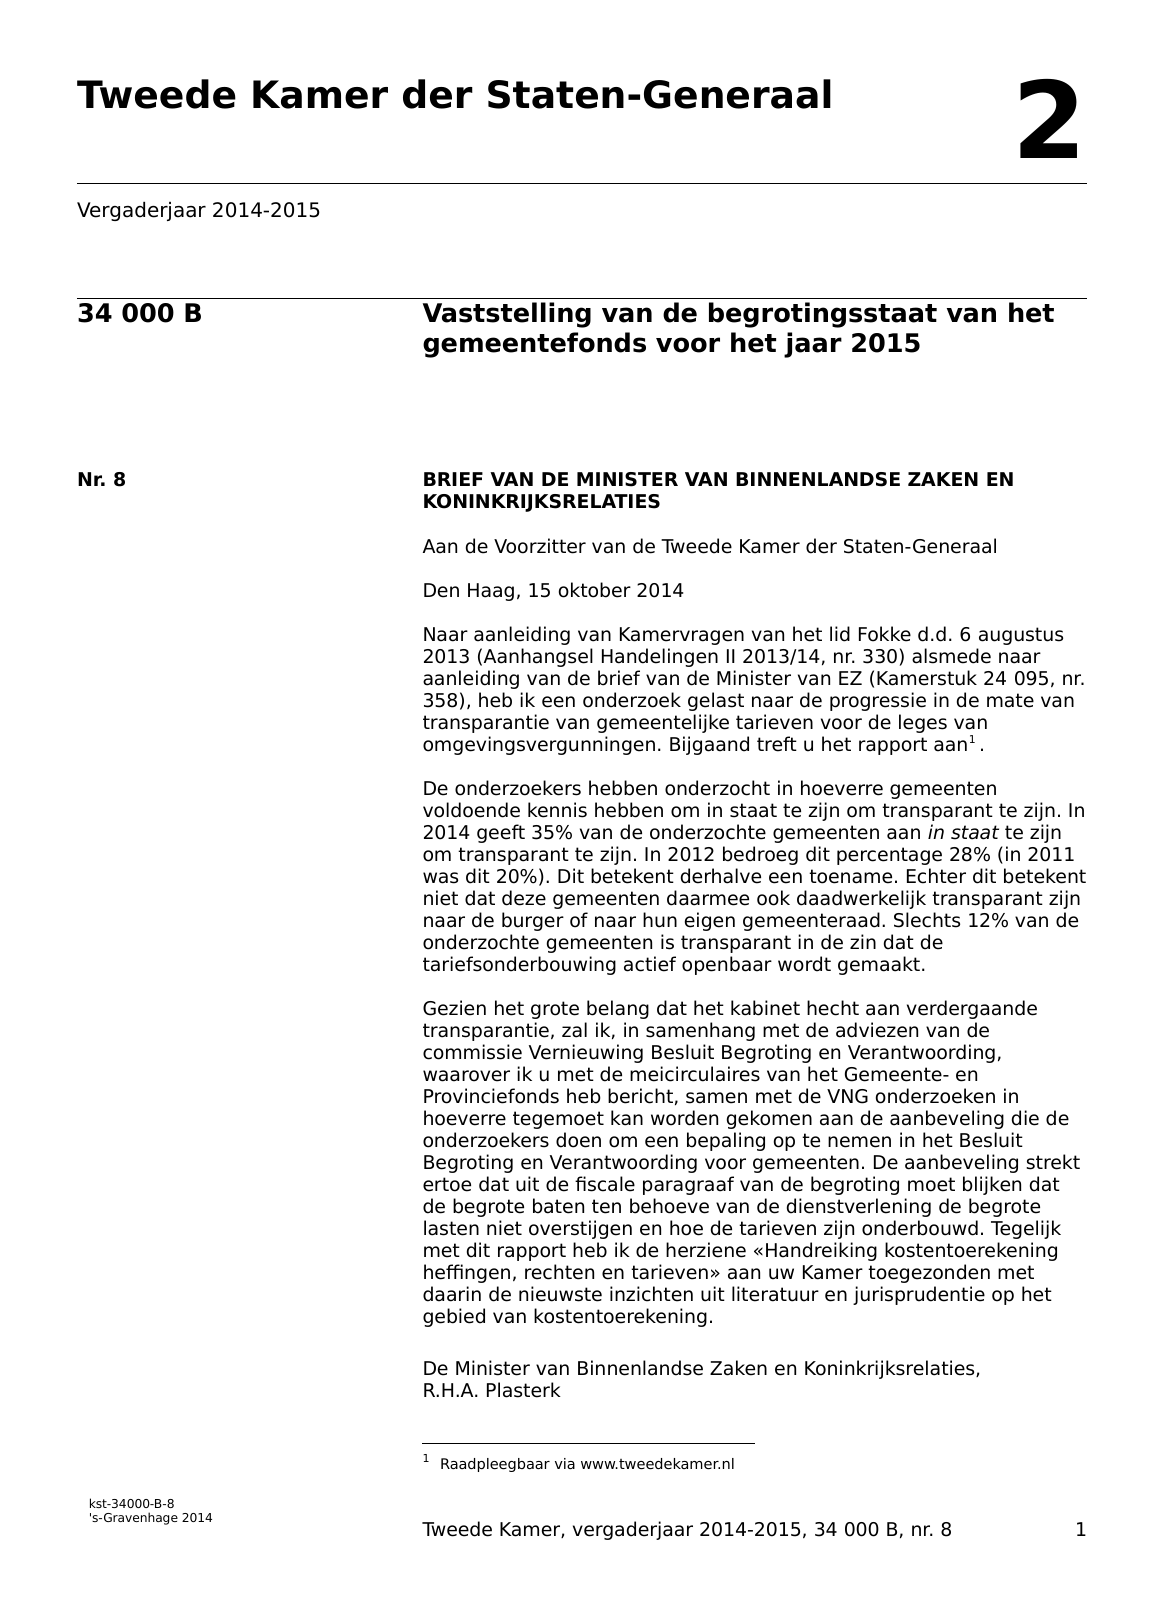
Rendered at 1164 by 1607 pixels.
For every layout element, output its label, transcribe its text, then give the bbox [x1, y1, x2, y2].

text Gezien het grote belang dat het kabinet hecht aan verdergaande transparantie, zal ik, in samenhang met de adviezen van de commissie Vernieuwing Besluit Begroting en Verantwoording, waarover ik u met de meicirculaires van het Gemeente- en Provinciefonds heb bericht, samen met de VNG onderzoeken in hoeverre tegemoet kan worden gekomen aan de aanbeveling die de onderzoekers doen om een bepaling op te nemen in het Besluit Begroting en Verantwoording voor gemeenten. De aanbeveling strekt ertoe dat uit de fiscale paragraaf van de begroting moet blijken dat de begrote baten ten behoeve van de dienstverlening de begrote lasten niet overstijgen en hoe de tarieven zijn onderbouwd. Tegelijk met dit rapport heb ik de herziene «Handreiking kostentoerekening heffingen, rechten en tarieven» aan uw Kamer toegezonden met daarin de nieuwste inzichten uit literatuur en jurisprudentie op het gebied van kostentoerekening. [422, 998, 1087, 1328]
text De Minister van Binnenlandse Zaken en Koninkrijksrelaties, R.H.A. Plasterk [422, 1358, 1087, 1402]
text kst-34000-B-8 [88, 1497, 323, 1511]
text Den Haag, 15 oktober 2014 [422, 580, 1087, 602]
text 's-Gravenhage 2014 [88, 1511, 323, 1525]
table_header 2 [886, 59, 1087, 183]
table_cell Vergaderjaar 2014-2015 [77, 184, 1087, 298]
text Raadpleegbaar via www.tweedekamer.nl [422, 1452, 1087, 1474]
text Aan de Voorzitter van de Tweede Kamer der Staten-Generaal [422, 536, 1087, 557]
subtitle 34 000 B Vaststelling van de begrotingsstaat van het gemeentefonds voor het jaar 2015 [77, 299, 1087, 358]
subtitle Nr. 8 BRIEF VAN DE MINISTER VAN BINNENLANDSE ZAKEN EN KONINKRIJKSRELATIES [77, 469, 1087, 513]
table_header Tweede Kamer der Staten-Generaal [77, 59, 886, 183]
text Naar aanleiding van Kamervragen van het lid Fokke d.d. 6 augustus 2013 (Aanhangsel Handelingen II 2013/14, nr. 330) alsmede naar aanleiding van de brief van de Minister van EZ (Kamerstuk 24 095, nr. 358), heb ik een onderzoek gelast naar de progressie in de mate van transparantie van gemeentelijke tarieven voor de leges van omgevingsvergunningen. Bijgaand treft u het rapport aan. [422, 624, 1087, 756]
text De onderzoekers hebben onderzocht in hoeverre gemeenten voldoende kennis hebben om in staat te zijn om transparant te zijn. In 2014 geeft 35% van de onderzochte gemeenten aan in staat te zijn om transparant te zijn. In 2012 bedroeg dit percentage 28% (in 2011 was dit 20%). Dit betekent derhalve een toename. Echter dit betekent niet dat deze gemeenten daarmee ook daadwerkelijk transparant zijn naar de burger of naar hun eigen gemeenteraad. Slechts 12% van de onderzochte gemeenten is transparant in de zin dat de tariefsonderbouwing actief openbaar wordt gemaakt. [422, 778, 1087, 976]
